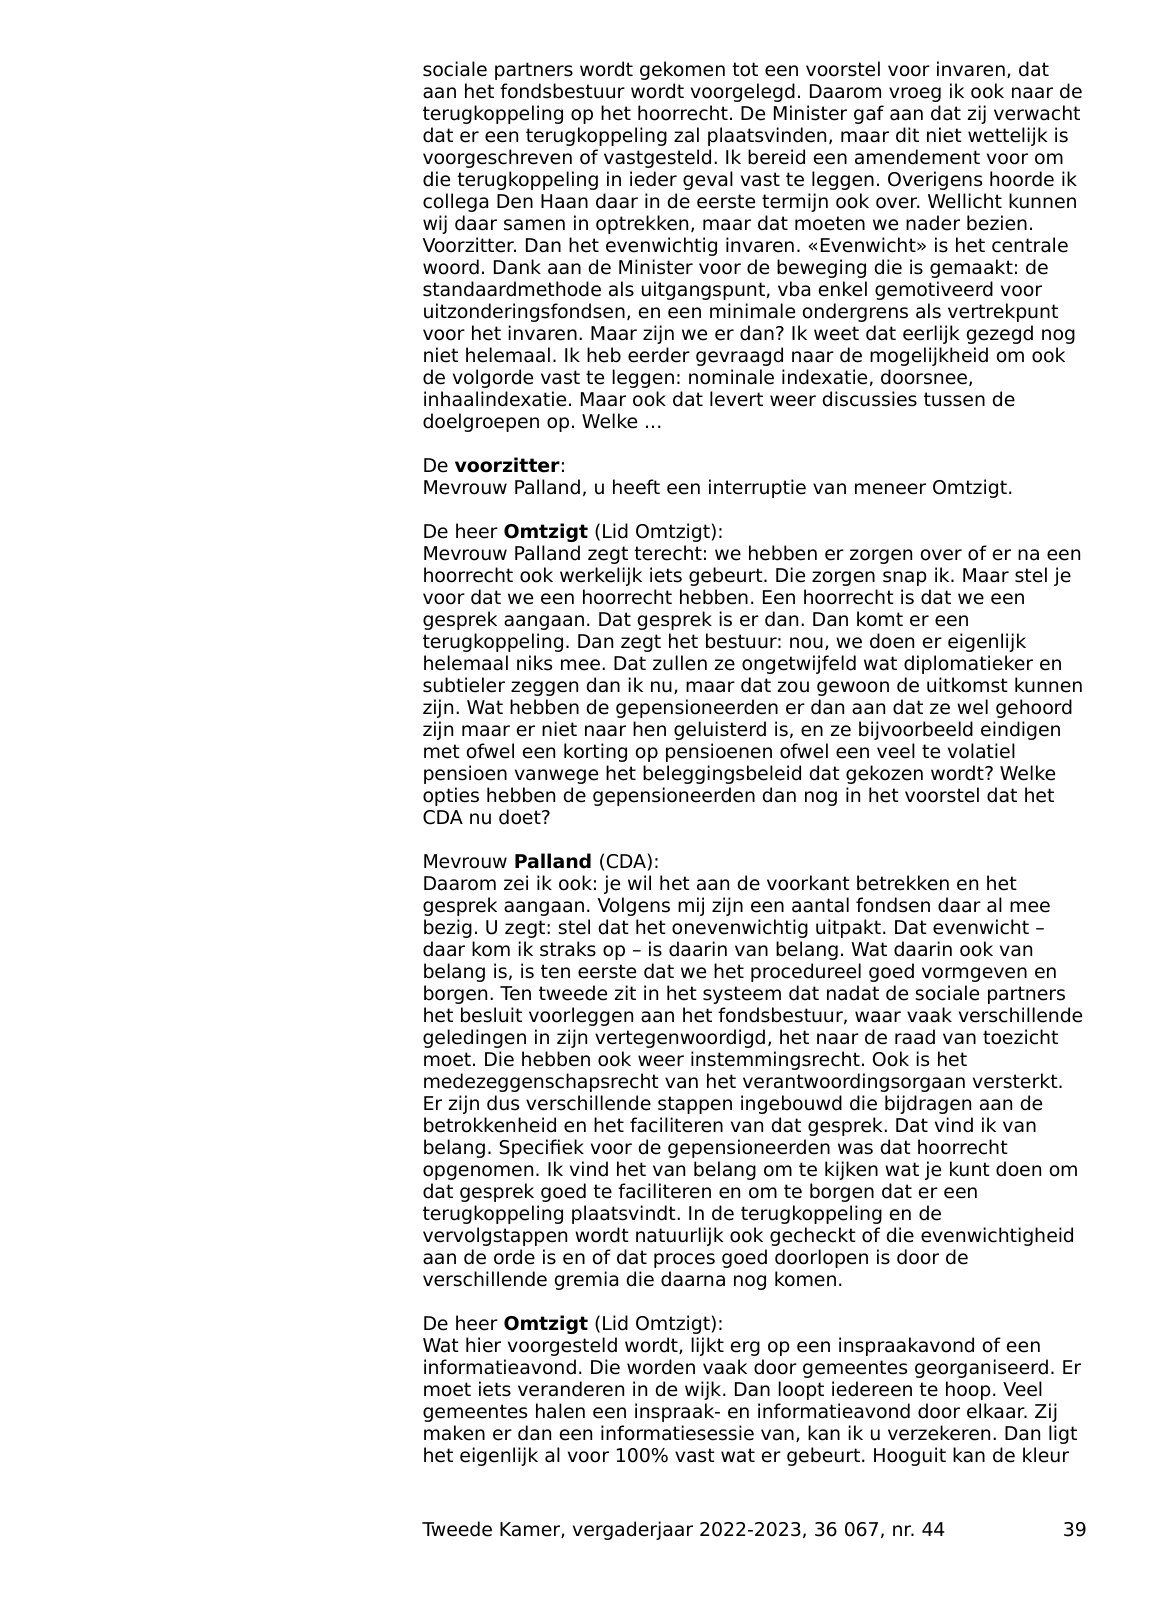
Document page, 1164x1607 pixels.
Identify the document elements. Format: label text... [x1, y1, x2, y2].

text sociale partners wordt gekomen tot een voorstel voor invaren, dat aan het fondsbestuur wordt voorgelegd. Daarom vroeg ik ook naar de terugkoppeling op het hoorrecht. De Minister gaf aan dat zij verwacht dat er een terugkoppeling zal plaatsvinden, maar dit niet wettelijk is voorgeschreven of vastgesteld. Ik bereid een amendement voor om die terugkoppeling in ieder geval vast te leggen. Overigens hoorde ik collega Den Haan daar in de eerste termijn ook over. Wellicht kunnen wij daar samen in optrekken, maar dat moeten we nader bezien. [422, 59, 1087, 235]
text Wat hier voorgesteld wordt, lijkt erg op een inspraakavond of een informatieavond. Die worden vaak door gemeentes georganiseerd. Er moet iets veranderen in de wijk. Dan loopt iedereen te hoop. Veel gemeentes halen een inspraak- en informatieavond door elkaar. Zij maken er dan een informatiesessie van, kan ik u verzekeren. Dan ligt het eigenlijk al voor 100% vast wat er gebeurt. Hooguit kan de kleur [422, 1335, 1087, 1467]
text Daarom zei ik ook: je wil het aan de voorkant betrekken en het gesprek aangaan. Volgens mij zijn een aantal fondsen daar al mee bezig. U zegt: stel dat het onevenwichtig uitpakt. Dat evenwicht – daar kom ik straks op – is daarin van belang. Wat daarin ook van belang is, is ten eerste dat we het procedureel goed vormgeven en borgen. Ten tweede zit in het systeem dat nadat de sociale partners het besluit voorleggen aan het fondsbestuur, waar vaak verschillende geledingen in zijn vertegenwoordigd, het naar de raad van toezicht moet. Die hebben ook weer instemmingsrecht. Ook is het medezeggenschapsrecht van het verantwoordingsorgaan versterkt. Er zijn dus verschillende stappen ingebouwd die bijdragen aan de betrokkenheid en het faciliteren van dat gesprek. Dat vind ik van belang. Specifiek voor de gepensioneerden was dat hoorrecht opgenomen. Ik vind het van belang om te kijken wat je kunt doen om dat gesprek goed te faciliteren en om te borgen dat er een terugkoppeling plaatsvindt. In de terugkoppeling en de vervolgstappen wordt natuurlijk ook gecheckt of die evenwichtigheid aan de orde is en of dat proces goed doorlopen is door de verschillende gremia die daarna nog komen. [422, 873, 1087, 1291]
text De voorzitter: [422, 455, 1087, 477]
text Mevrouw Palland, u heeft een interruptie van meneer Omtzigt. [422, 477, 1087, 499]
text De heer Omtzigt (Lid Omtzigt): [422, 1313, 1087, 1335]
text Mevrouw Palland zegt terecht: we hebben er zorgen over of er na een hoorrecht ook werkelijk iets gebeurt. Die zorgen snap ik. Maar stel je voor dat we een hoorrecht hebben. Een hoorrecht is dat we een gesprek aangaan. Dat gesprek is er dan. Dan komt er een terugkoppeling. Dan zegt het bestuur: nou, we doen er eigenlijk helemaal niks mee. Dat zullen ze ongetwijfeld wat diplomatieker en subtieler zeggen dan ik nu, maar dat zou gewoon de uitkomst kunnen zijn. Wat hebben de gepensioneerden er dan aan dat ze wel gehoord zijn maar er niet naar hen geluisterd is, en ze bijvoorbeeld eindigen met ofwel een korting op pensioenen ofwel een veel te volatiel pensioen vanwege het beleggingsbeleid dat gekozen wordt? Welke opties hebben de gepensioneerden dan nog in het voorstel dat het CDA nu doet? [422, 543, 1087, 829]
text Mevrouw Palland (CDA): [422, 851, 1087, 873]
text De heer Omtzigt (Lid Omtzigt): [422, 521, 1087, 543]
text Voorzitter. Dan het evenwichtig invaren. «Evenwicht» is het centrale woord. Dank aan de Minister voor de beweging die is gemaakt: de standaardmethode als uitgangspunt, vba enkel gemotiveerd voor uitzonderingsfondsen, en een minimale ondergrens als vertrekpunt voor het invaren. Maar zijn we er dan? Ik weet dat eerlijk gezegd nog niet helemaal. Ik heb eerder gevraagd naar de mogelijkheid om ook de volgorde vast te leggen: nominale indexatie, doorsnee, inhaalindexatie. Maar ook dat levert weer discussies tussen de doelgroepen op. Welke ... [422, 235, 1087, 433]
